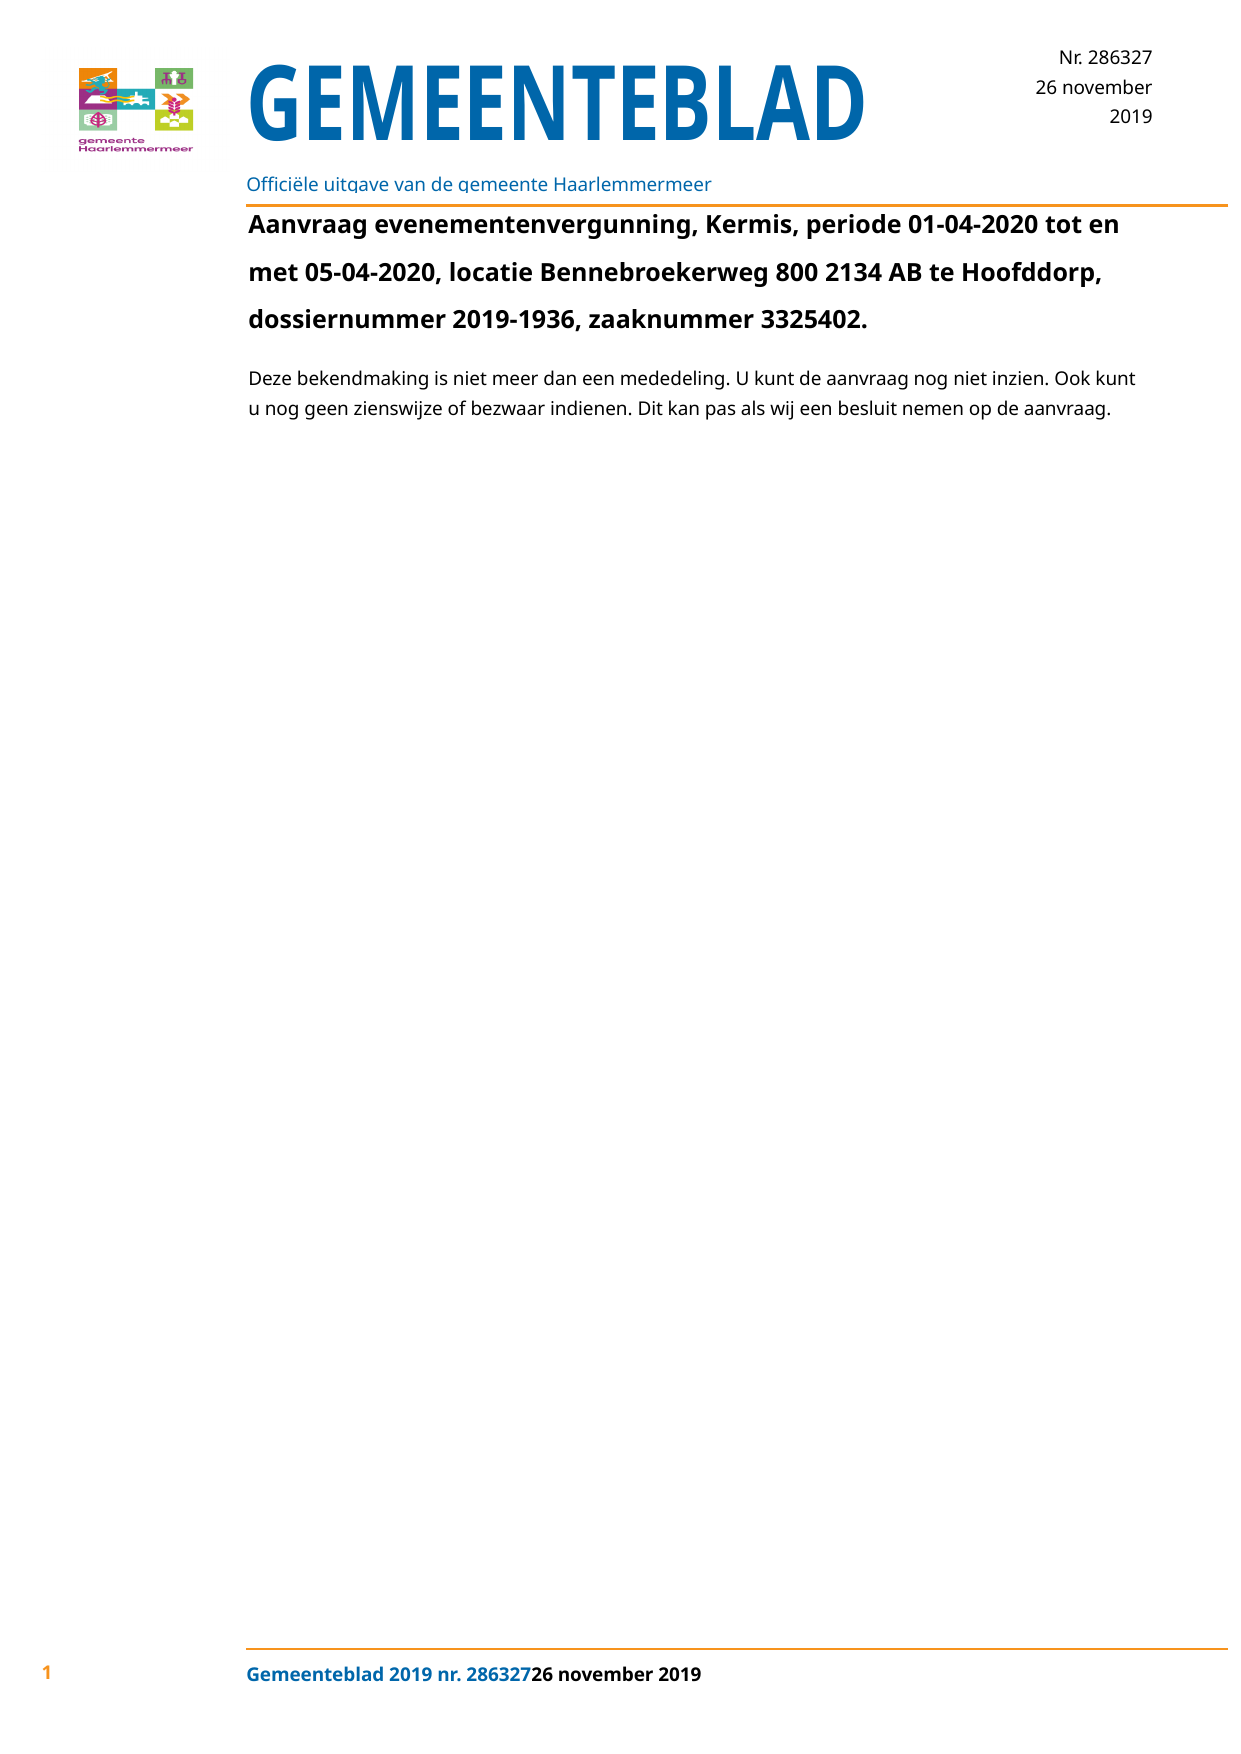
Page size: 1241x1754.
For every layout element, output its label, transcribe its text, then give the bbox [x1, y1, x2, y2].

picture [41, 47, 231, 172]
text Deze bekendmaking is niet meer dan een mededeling. U kunt de aanvraag nog niet inzien. Ook kunt u nog geen zienswijze of bezwaar indienen. Dit kan pas als wij een besluit nemen op de aanvraag. [248, 366, 1152, 421]
text Aanvraag evenementenvergunning, Kermis, periode 01-04-2020 tot en met 05-04-2020, locatie Bennebroekerweg 800 2134 AB te Hoofddorp, dossiernummer 2019-1936, zaaknummer 3325402. [248, 207, 1152, 336]
